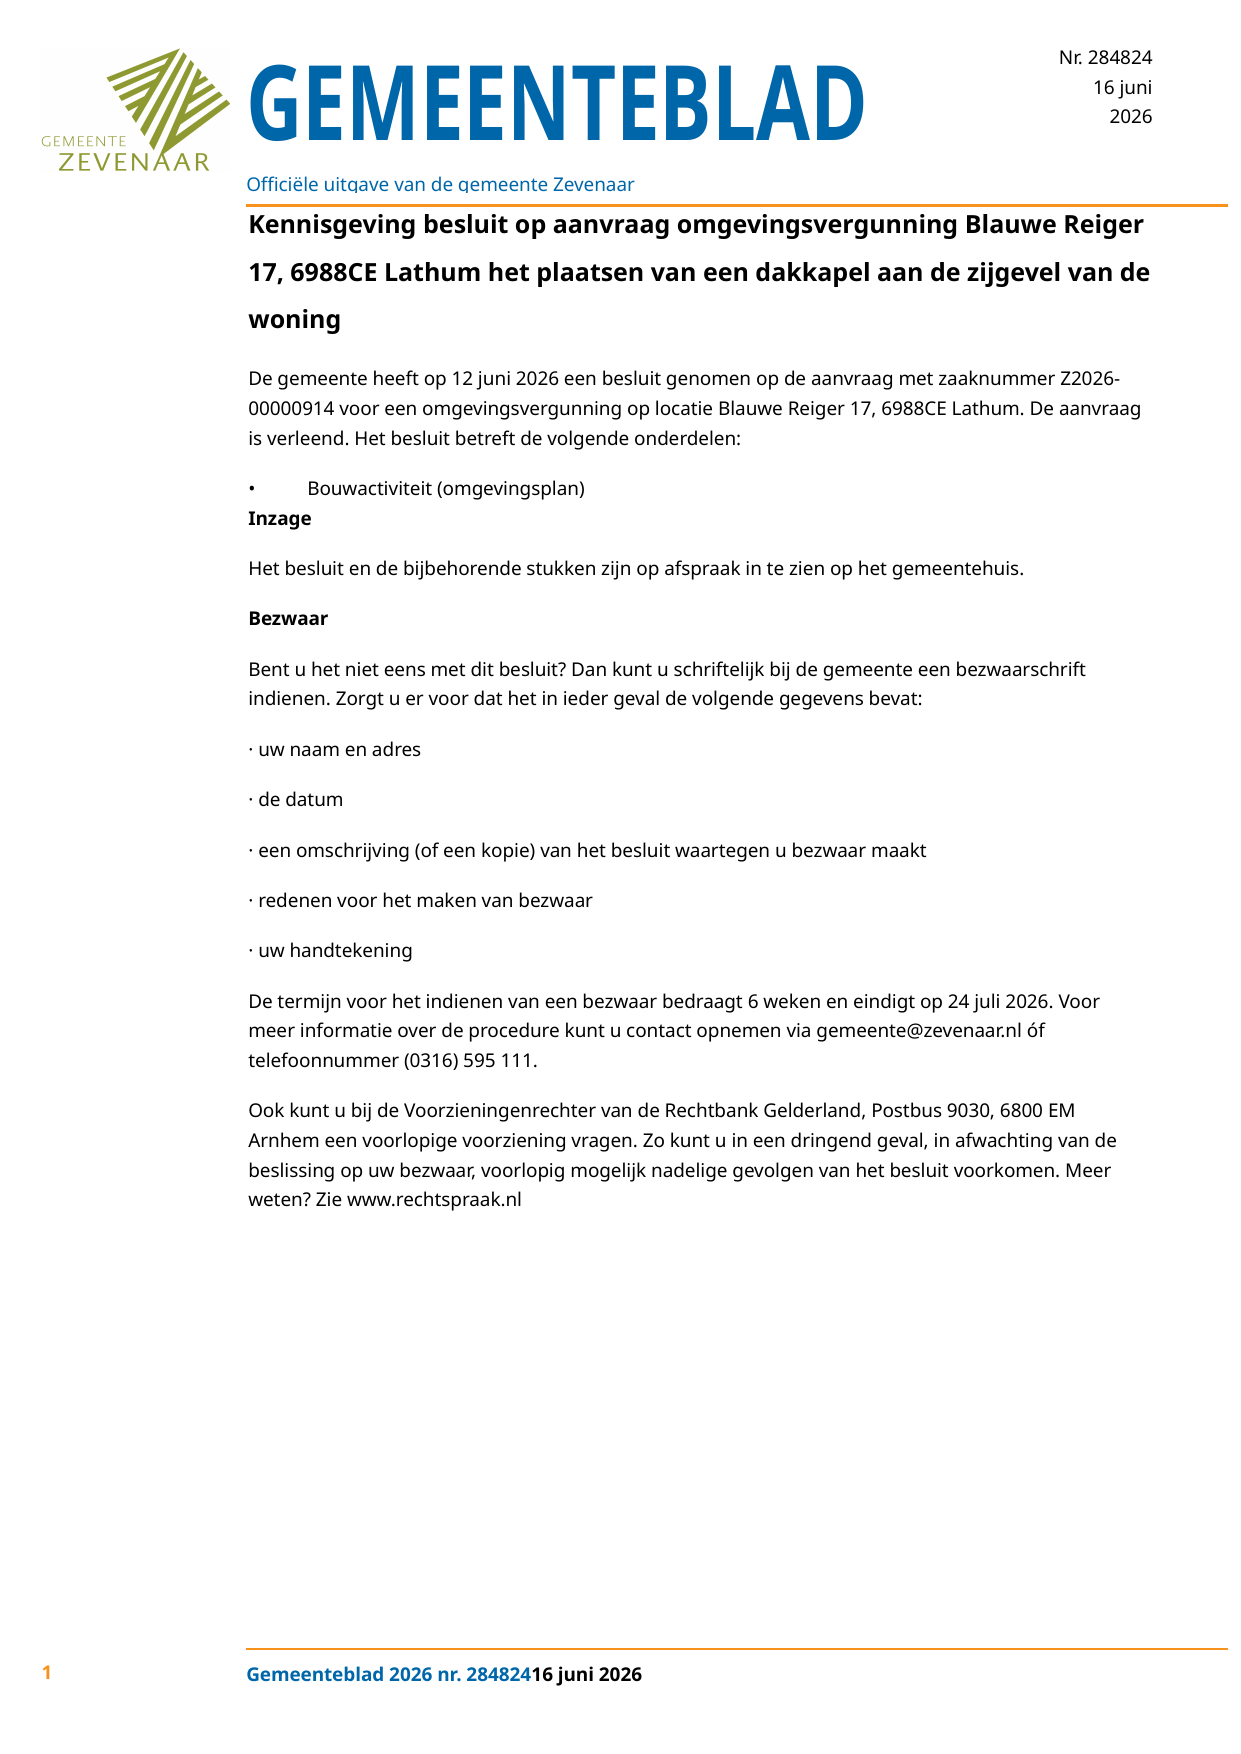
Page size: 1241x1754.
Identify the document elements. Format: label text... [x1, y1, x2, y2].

text Bent u het niet eens met dit besluit? Dan kunt u schriftelijk bij de gemeente een bezwaarschrift indienen. Zorgt u er voor dat het in ieder geval de volgende gegevens bevat: [248, 656, 1152, 711]
text · redenen voor het maken van bezwaar [248, 887, 1152, 913]
text · de datum [248, 786, 1152, 812]
list Bouwactiviteit (omgevingsplan) [248, 475, 1152, 501]
text De termijn voor het indienen van een bezwaar bedraagt 6 weken en eindigt op 24 juli 2026. Voor meer informatie over de procedure kunt u contact opnemen via gemeente@zevenaar.nl óf telefoonnummer (0316) 595 111. [248, 988, 1152, 1073]
text Inzage [248, 505, 1152, 530]
text Ook kunt u bij de Voorzieningenrechter van de Rechtbank Gelderland, Postbus 9030, 6800 EM Arnhem een voorlopige voorziening vragen. Zo kunt u in een dringend geval, in afwachting van de beslissing op uw bezwaar, voorlopig mogelijk nadelige gevolgen van het besluit voorkomen. Meer weten? Zie www.rechtspraak.nl [248, 1098, 1152, 1212]
text Bezwaar [248, 606, 1152, 631]
text · uw handtekening [248, 938, 1152, 963]
text Het besluit en de bijbehorende stukken zijn op afspraak in te zien op het gemeentehuis. [248, 555, 1152, 581]
text · uw naam en adres [248, 736, 1152, 762]
text De gemeente heeft op 12 juni 2026 een besluit genomen op de aanvraag met zaaknummer Z2026-00000914 voor een omgevingsvergunning op locatie Blauwe Reiger 17, 6988CE Lathum. De aanvraag is verleend. Het besluit betreft de volgende onderdelen: [248, 366, 1152, 450]
picture [41, 47, 231, 172]
text · een omschrijving (of een kopie) van het besluit waartegen u bezwaar maakt [248, 837, 1152, 862]
text Kennisgeving besluit op aanvraag omgevingsvergunning Blauwe Reiger 17, 6988CE Lathum het plaatsen van een dakkapel aan de zijgevel van de woning [248, 207, 1152, 336]
